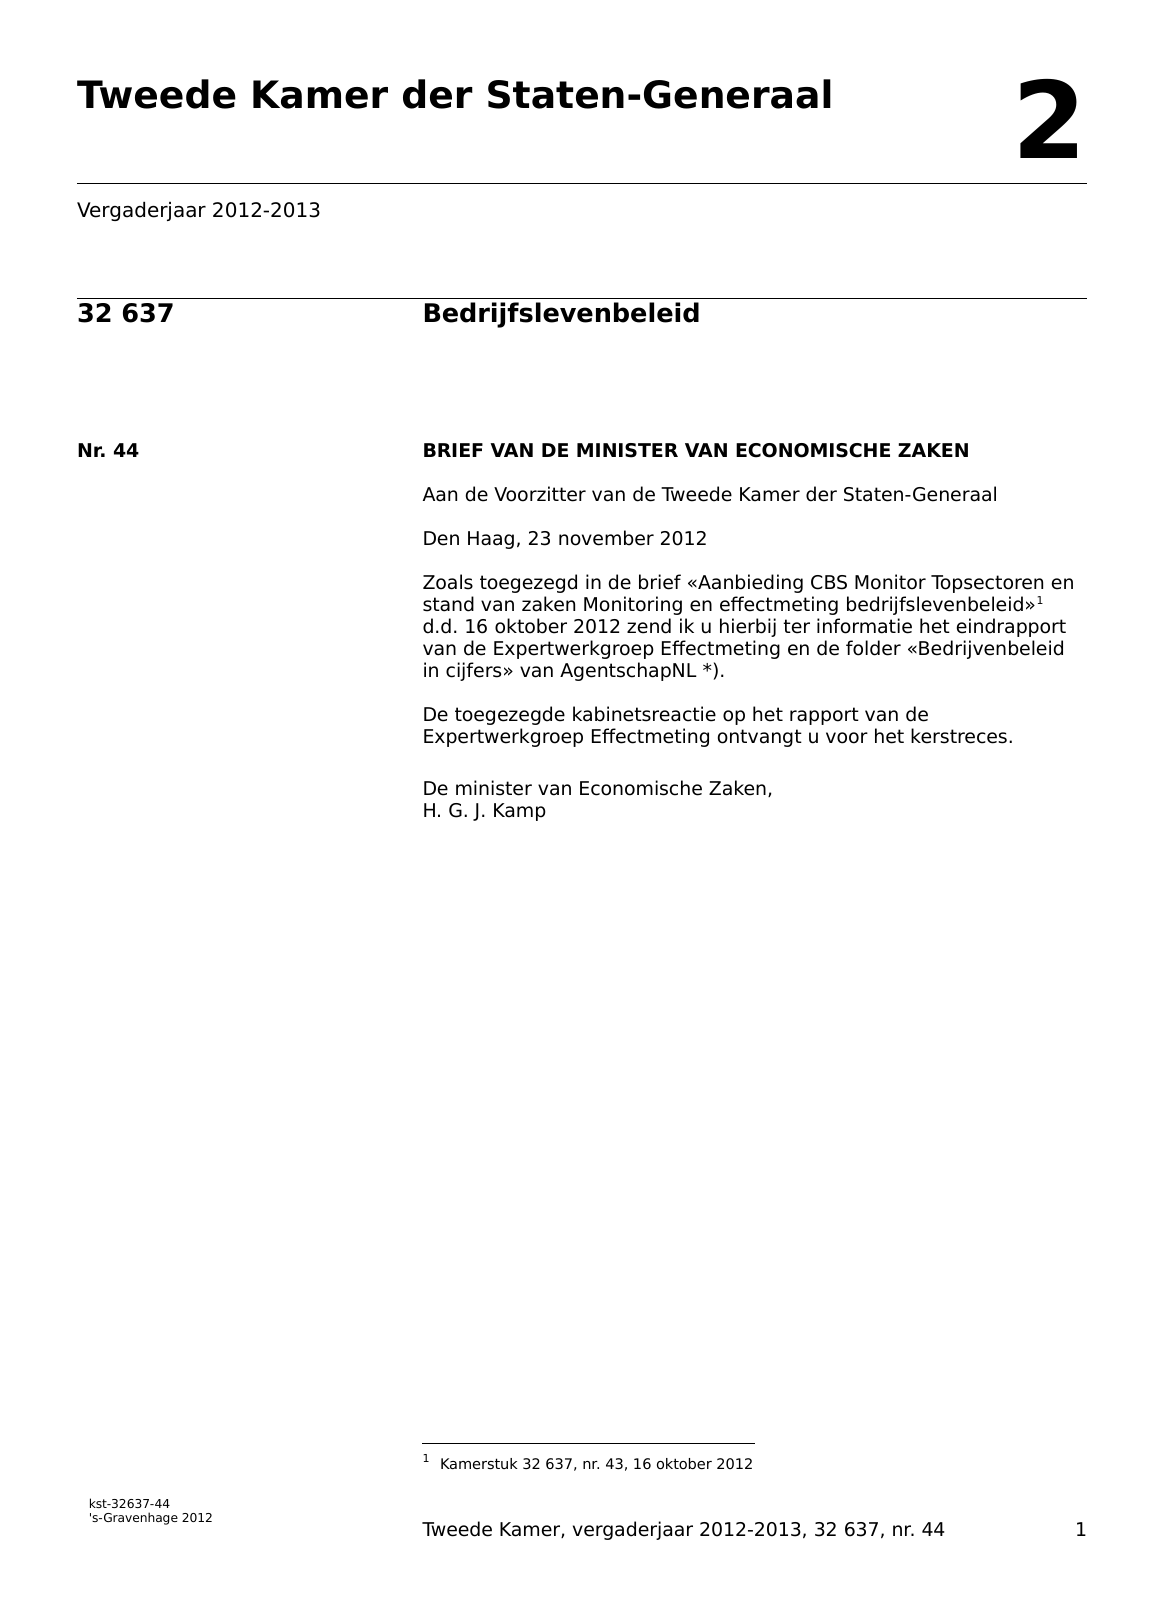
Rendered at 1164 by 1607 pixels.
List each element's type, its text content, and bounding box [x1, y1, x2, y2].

text kst-32637-44 [88, 1497, 323, 1511]
text Kamerstuk 32 637, nr. 43, 16 oktober 2012 [422, 1452, 1087, 1474]
subtitle Nr. 44 BRIEF VAN DE MINISTER VAN ECONOMISCHE ZAKEN [77, 440, 1087, 462]
table_header Tweede Kamer der Staten-Generaal [77, 59, 886, 183]
text Aan de Voorzitter van de Tweede Kamer der Staten-Generaal [422, 484, 1087, 506]
subtitle 32 637 Bedrijfslevenbeleid [77, 299, 1087, 329]
text Den Haag, 23 november 2012 [422, 528, 1087, 550]
table_header 2 [886, 59, 1087, 183]
text Zoals toegezegd in de brief «Aanbieding CBS Monitor Topsectoren en stand van zaken Monitoring en effectmeting bedrijfslevenbeleid» d.d. 16 oktober 2012 zend ik u hierbij ter informatie het eindrapport van de Expertwerkgroep Effectmeting en de folder «Bedrijvenbeleid in cijfers» van AgentschapNL *). [422, 572, 1087, 682]
text 's-Gravenhage 2012 [88, 1511, 323, 1525]
table_cell Vergaderjaar 2012-2013 [77, 184, 1087, 298]
text De toegezegde kabinetsreactie op het rapport van de Expertwerkgroep Effectmeting ontvangt u voor het kerstreces. [422, 704, 1087, 748]
text De minister van Economische Zaken, H. G. J. Kamp [422, 778, 1087, 822]
